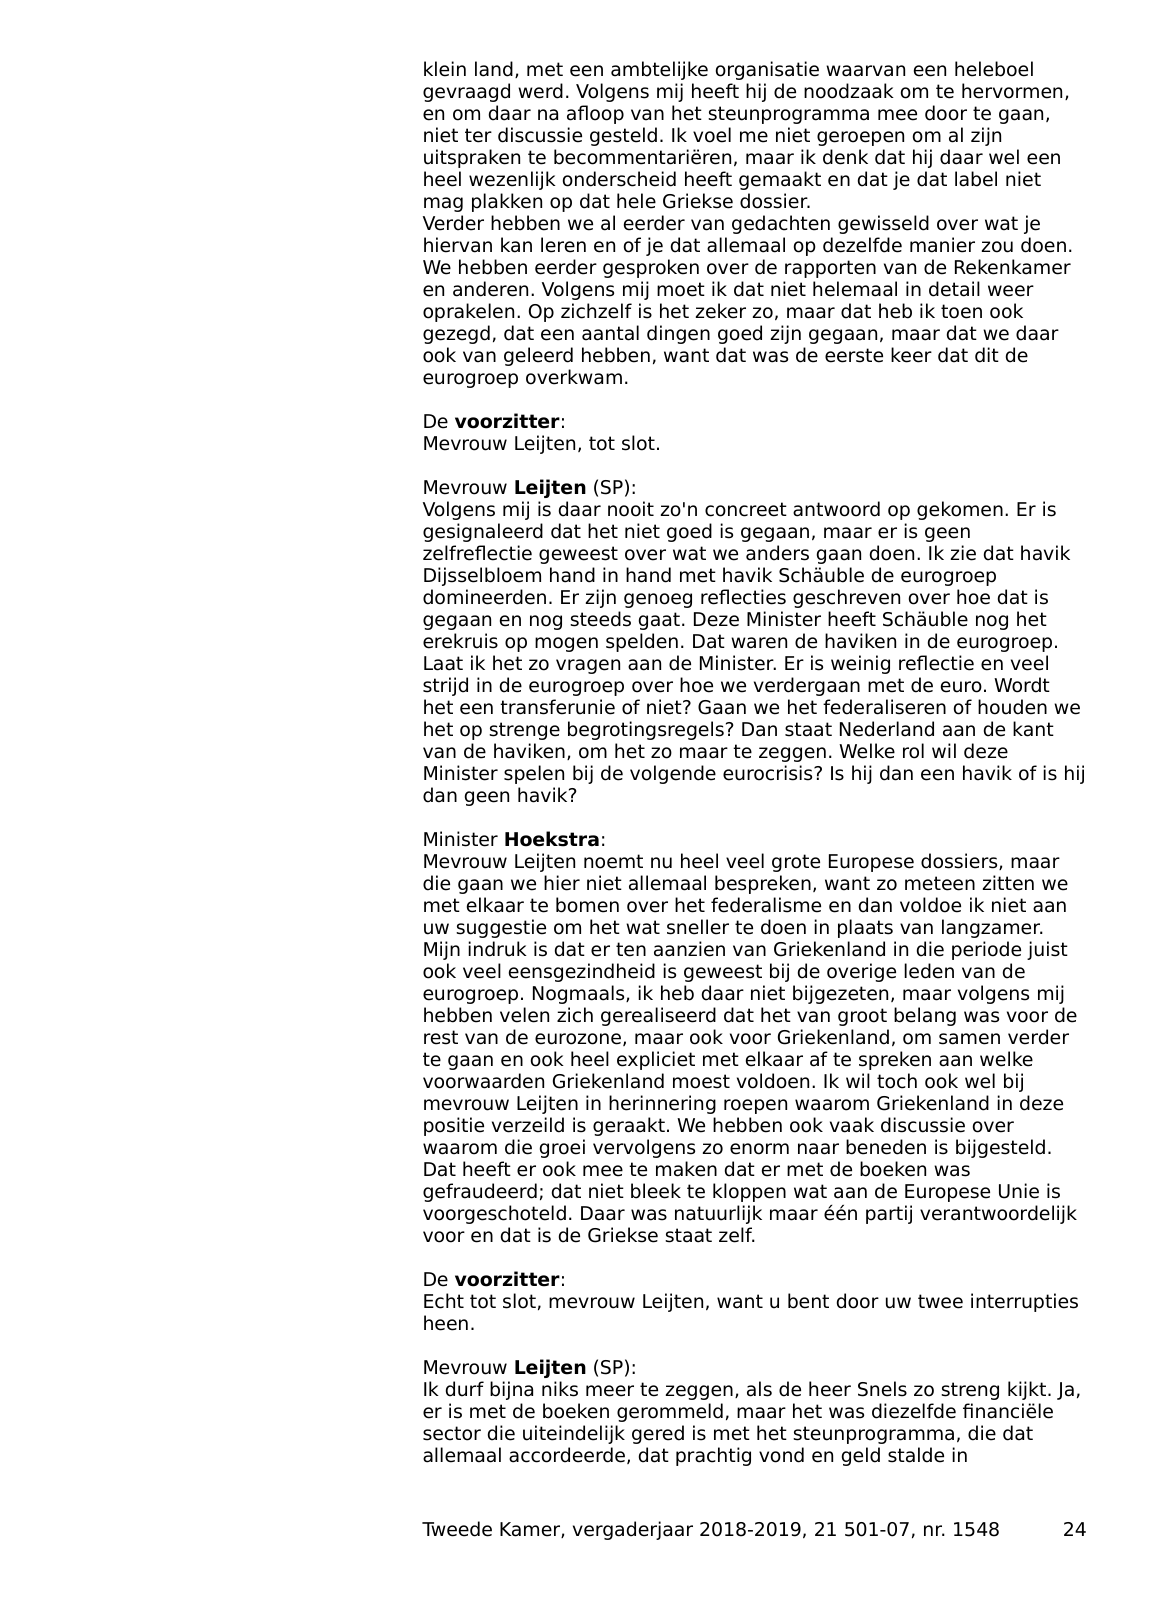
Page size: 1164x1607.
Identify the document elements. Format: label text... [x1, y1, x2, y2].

text Mevrouw Leijten noemt nu heel veel grote Europese dossiers, maar die gaan we hier niet allemaal bespreken, want zo meteen zitten we met elkaar te bomen over het federalisme en dan voldoe ik niet aan uw suggestie om het wat sneller te doen in plaats van langzamer. Mijn indruk is dat er ten aanzien van Griekenland in die periode juist ook veel eensgezindheid is geweest bij de overige leden van de eurogroep. Nogmaals, ik heb daar niet bijgezeten, maar volgens mij hebben velen zich gerealiseerd dat het van groot belang was voor de rest van de eurozone, maar ook voor Griekenland, om samen verder te gaan en ook heel expliciet met elkaar af te spreken aan welke voorwaarden Griekenland moest voldoen. Ik wil toch ook wel bij mevrouw Leijten in herinnering roepen waarom Griekenland in deze positie verzeild is geraakt. We hebben ook vaak discussie over waarom die groei vervolgens zo enorm naar beneden is bijgesteld. Dat heeft er ook mee te maken dat er met de boeken was gefraudeerd; dat niet bleek te kloppen wat aan de Europese Unie is voorgeschoteld. Daar was natuurlijk maar één partij verantwoordelijk voor en dat is de Griekse staat zelf. [422, 851, 1087, 1247]
text Volgens mij is daar nooit zo'n concreet antwoord op gekomen. Er is gesignaleerd dat het niet goed is gegaan, maar er is geen zelfreflectie geweest over wat we anders gaan doen. Ik zie dat havik Dijsselbloem hand in hand met havik Schäuble de eurogroep domineerden. Er zijn genoeg reflecties geschreven over hoe dat is gegaan en nog steeds gaat. Deze Minister heeft Schäuble nog het erekruis op mogen spelden. Dat waren de haviken in de eurogroep. Laat ik het zo vragen aan de Minister. Er is weinig reflectie en veel strijd in de eurogroep over hoe we verdergaan met de euro. Wordt het een transferunie of niet? Gaan we het federaliseren of houden we het op strenge begrotingsregels? Dan staat Nederland aan de kant van de haviken, om het zo maar te zeggen. Welke rol wil deze Minister spelen bij de volgende eurocrisis? Is hij dan een havik of is hij dan geen havik? [422, 499, 1087, 807]
text Minister Hoekstra: [422, 829, 1087, 851]
text Verder hebben we al eerder van gedachten gewisseld over wat je hiervan kan leren en of je dat allemaal op dezelfde manier zou doen. We hebben eerder gesproken over de rapporten van de Rekenkamer en anderen. Volgens mij moet ik dat niet helemaal in detail weer oprakelen. Op zichzelf is het zeker zo, maar dat heb ik toen ook gezegd, dat een aantal dingen goed zijn gegaan, maar dat we daar ook van geleerd hebben, want dat was de eerste keer dat dit de eurogroep overkwam. [422, 213, 1087, 389]
text Echt tot slot, mevrouw Leijten, want u bent door uw twee interrupties heen. [422, 1291, 1087, 1335]
text De voorzitter: [422, 411, 1087, 433]
text Mevrouw Leijten (SP): [422, 1357, 1087, 1379]
text Ik durf bijna niks meer te zeggen, als de heer Snels zo streng kijkt. Ja, er is met de boeken gerommeld, maar het was diezelfde financiële sector die uiteindelijk gered is met het steunprogramma, die dat allemaal accordeerde, dat prachtig vond en geld stalde in [422, 1379, 1087, 1467]
text Mevrouw Leijten, tot slot. [422, 433, 1087, 455]
text Mevrouw Leijten (SP): [422, 477, 1087, 499]
text klein land, met een ambtelijke organisatie waarvan een heleboel gevraagd werd. Volgens mij heeft hij de noodzaak om te hervormen, en om daar na afloop van het steunprogramma mee door te gaan, niet ter discussie gesteld. Ik voel me niet geroepen om al zijn uitspraken te becommentariëren, maar ik denk dat hij daar wel een heel wezenlijk onderscheid heeft gemaakt en dat je dat label niet mag plakken op dat hele Griekse dossier. [422, 59, 1087, 213]
text De voorzitter: [422, 1269, 1087, 1291]
